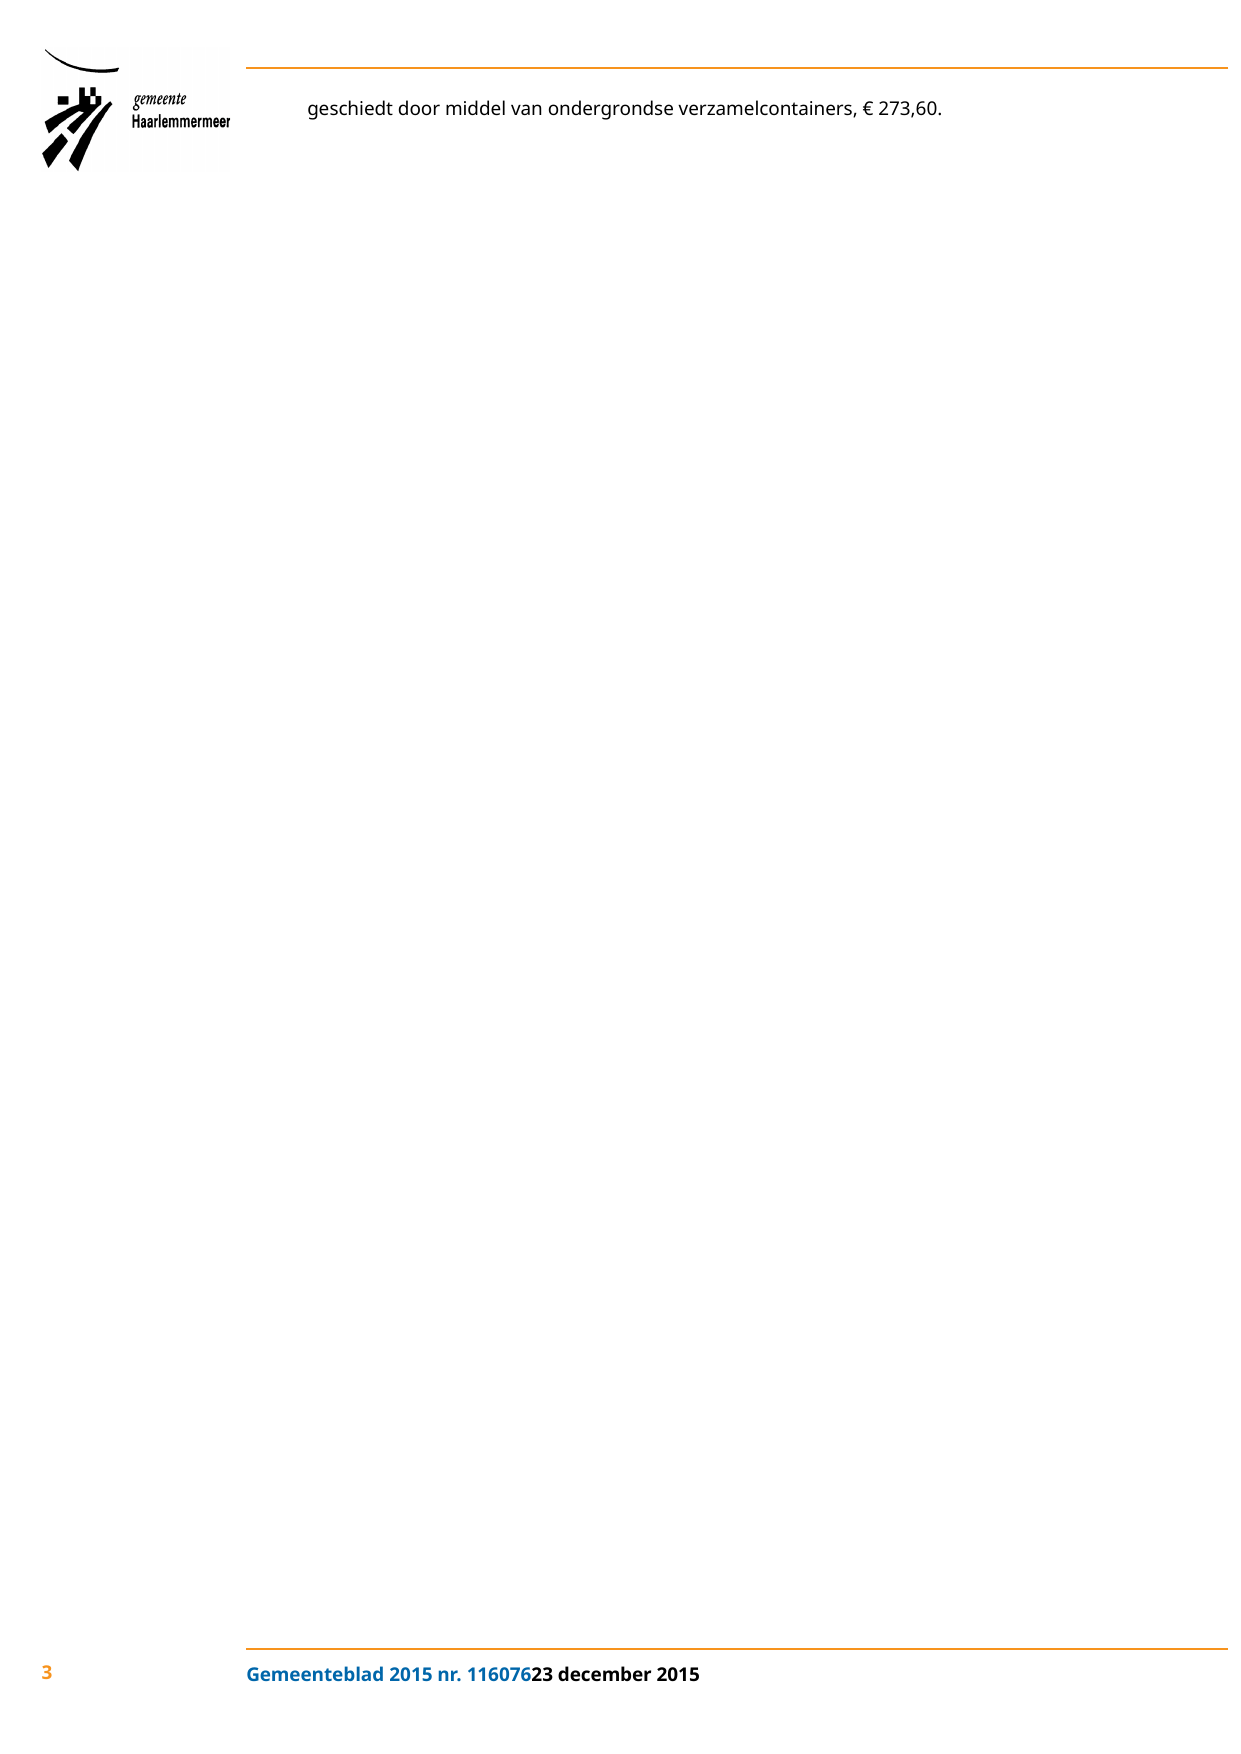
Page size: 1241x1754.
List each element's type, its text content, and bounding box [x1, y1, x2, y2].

list geschiedt door middel van ondergrondse verzamelcontainers, € 273,60. [248, 95, 1152, 121]
picture [41, 47, 231, 172]
